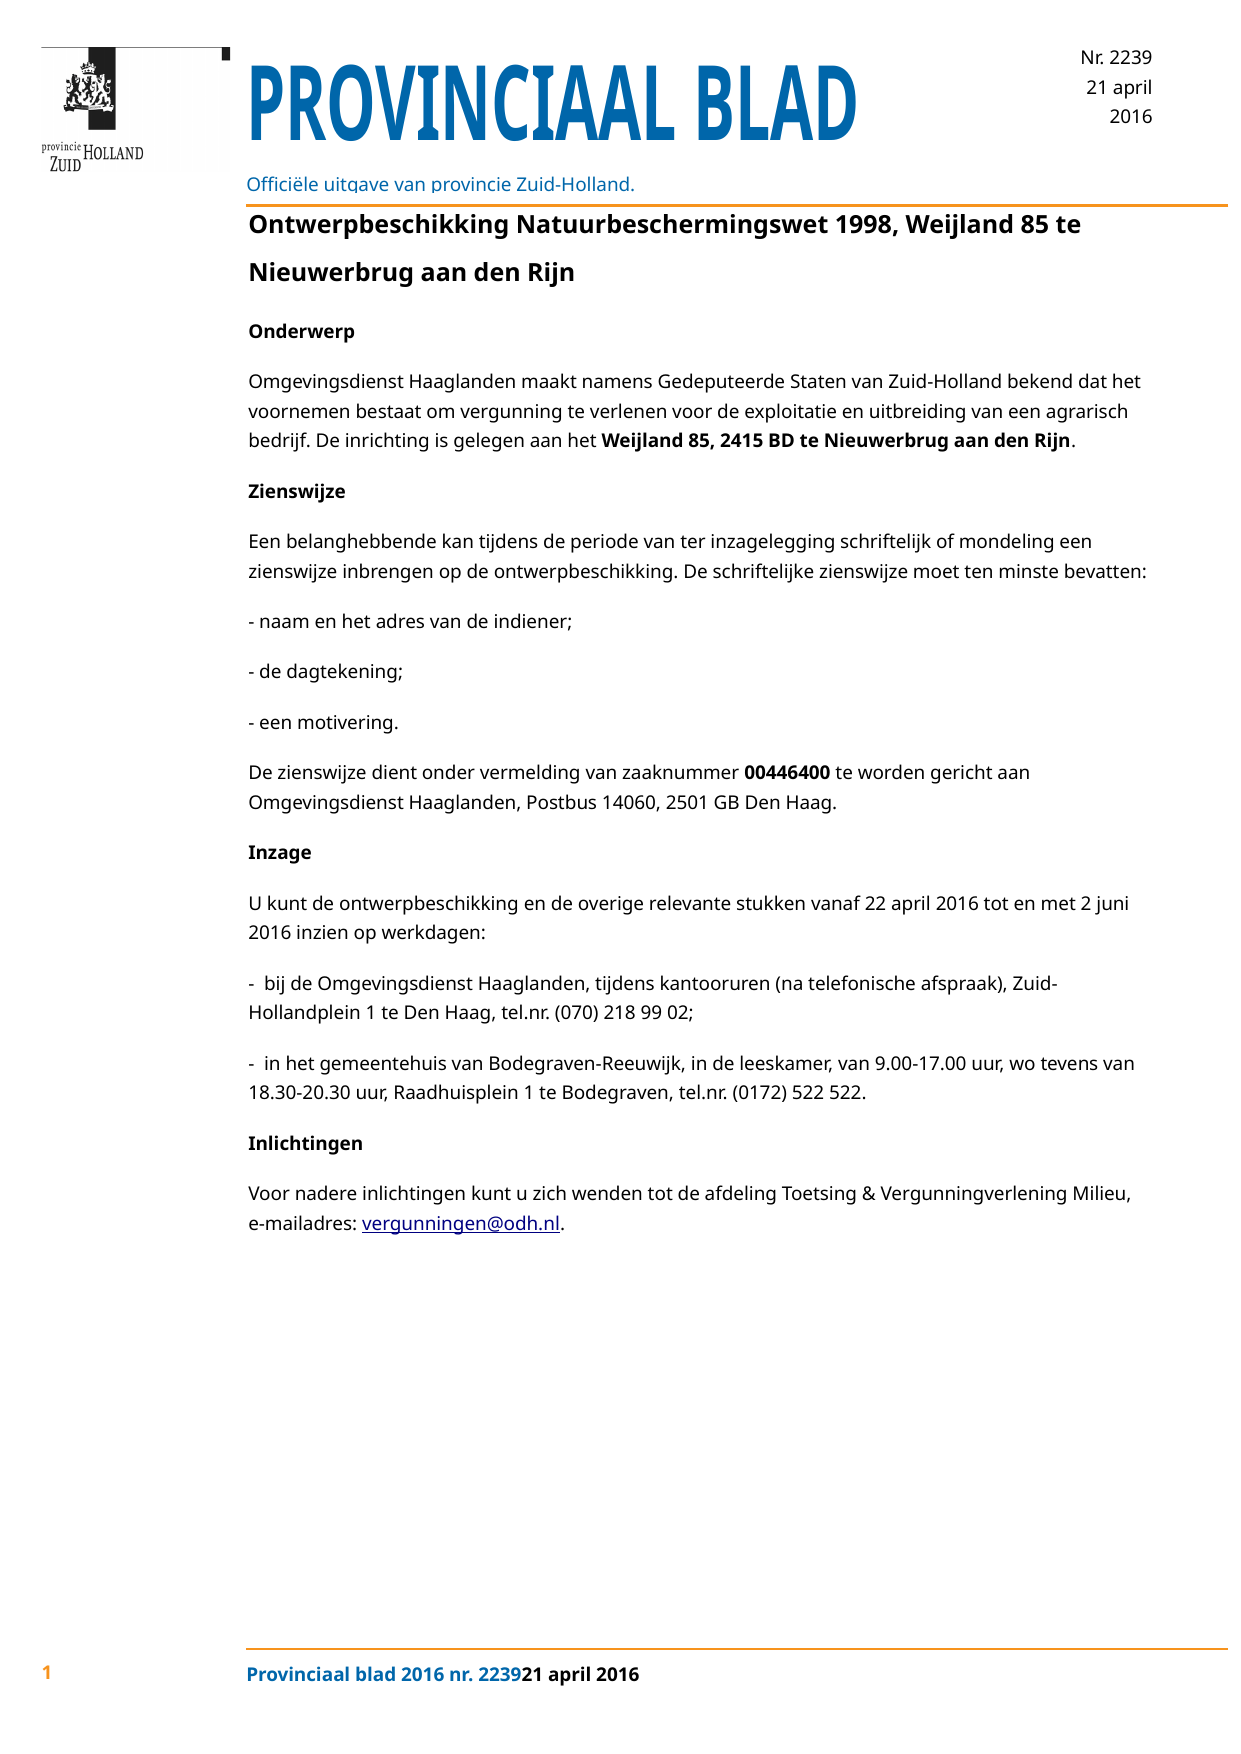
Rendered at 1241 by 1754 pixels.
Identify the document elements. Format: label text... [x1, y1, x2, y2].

text - de dagtekening; [248, 659, 1152, 684]
text Inlichtingen [248, 1130, 1152, 1156]
text Een belanghebbende kan tijdens de periode van ter inzagelegging schriftelijk of mondeling een zienswijze inbrengen op de ontwerpbeschikking. De schriftelijke zienswijze moet ten minste bevatten: [248, 528, 1152, 584]
text - naam en het adres van de indiener; [248, 608, 1152, 634]
text Ontwerpbeschikking Natuurbeschermingswet 1998, Weijland 85 te Nieuwerbrug aan den Rijn [248, 207, 1152, 288]
text - in het gemeentehuis van Bodegraven-Reeuwijk, in de leeskamer, van 9.00-17.00 uur, wo tevens van 18.30-20.30 uur, Raadhuisplein 1 te Bodegraven, tel.nr. (0172) 522 522. [248, 1050, 1152, 1105]
text Omgevingsdienst Haaglanden maakt namens Gedeputeerde Staten van Zuid-Holland bekend dat het voornemen bestaat om vergunning te verlenen voor de exploitatie en uitbreiding van een agrarisch bedrijf. De inrichting is gelegen aan het Weijland 85, 2415 BD te Nieuwerbrug aan den Rijn. [248, 368, 1152, 453]
text U kunt de ontwerpbeschikking en de overige relevante stukken vanaf 22 april 2016 tot en met 2 juni 2016 inzien op werkdagen: [248, 890, 1152, 945]
text - bij de Omgevingsdienst Haaglanden, tijdens kantooruren (na telefonische afspraak), Zuid-Hollandplein 1 te Den Haag, tel.nr. (070) 218 99 02; [248, 970, 1152, 1025]
text - een motivering. [248, 709, 1152, 735]
text De zienswijze dient onder vermelding van zaaknummer 00446400 te worden gericht aan Omgevingsdienst Haaglanden, Postbus 14060, 2501 GB Den Haag. [248, 759, 1152, 815]
text Inzage [248, 839, 1152, 865]
text Zienswijze [248, 478, 1152, 504]
text Onderwerp [248, 318, 1152, 344]
picture [41, 47, 231, 172]
text Voor nadere inlichtingen kunt u zich wenden tot de afdeling Toetsing & Vergunningverlening Milieu, e-mailadres: vergunningen@odh.nl. [248, 1180, 1152, 1236]
